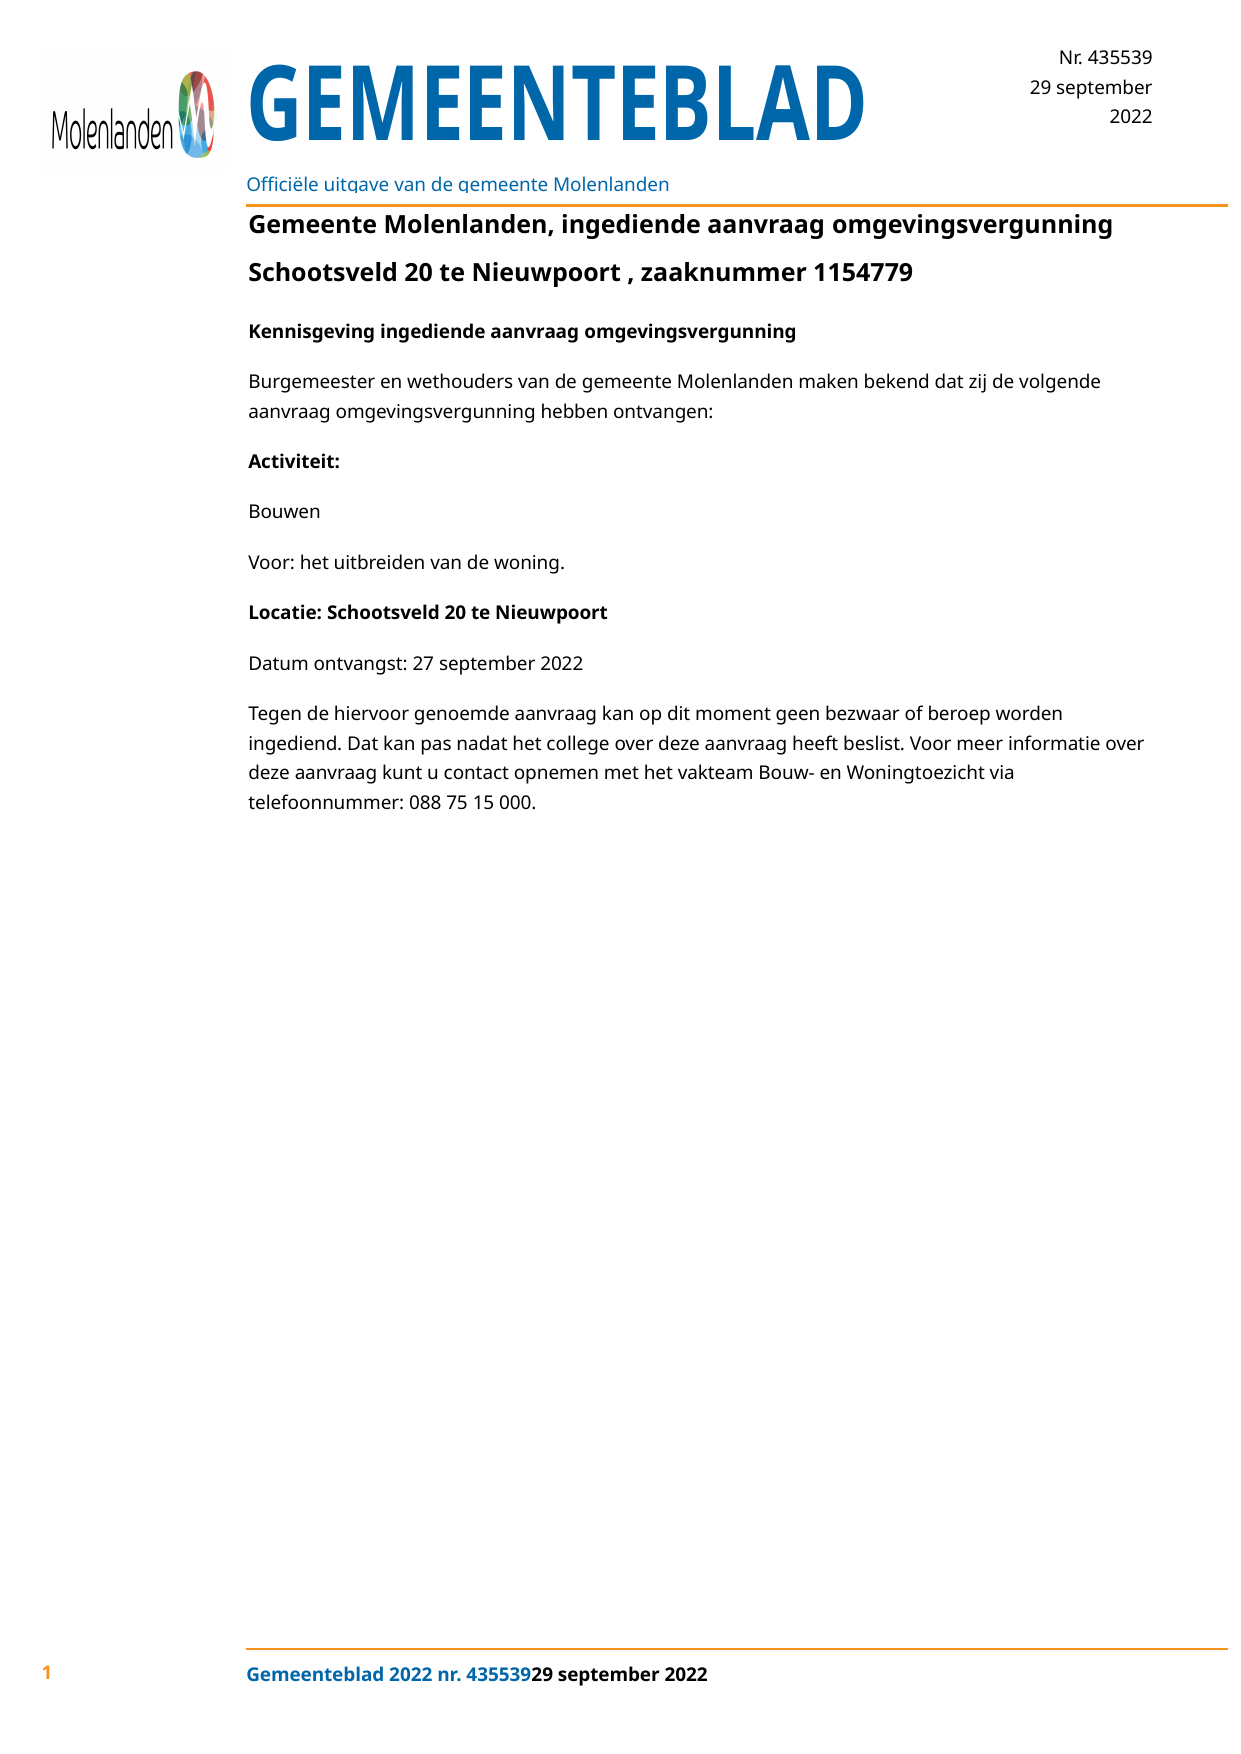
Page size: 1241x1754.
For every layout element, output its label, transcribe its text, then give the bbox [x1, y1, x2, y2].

text Burgemeester en wethouders van de gemeente Molenlanden maken bekend dat zij de volgende aanvraag omgevingsvergunning hebben ontvangen: [248, 368, 1152, 424]
text Datum ontvangst: 27 september 2022 [248, 650, 1152, 676]
text Activiteit: [248, 448, 1152, 474]
text Locatie: Schootsveld 20 te Nieuwpoort [248, 599, 1152, 625]
text Voor: het uitbreiden van de woning. [248, 549, 1152, 575]
text Tegen de hiervoor genoemde aanvraag kan op dit moment geen bezwaar of beroep worden ingediend. Dat kan pas nadat het college over deze aanvraag heeft beslist. Voor meer informatie over deze aanvraag kunt u contact opnemen met het vakteam Bouw- en Woningtoezicht via telefoonnummer: 088 75 15 000. [248, 700, 1152, 815]
text Gemeente Molenlanden, ingediende aanvraag omgevingsvergunning Schootsveld 20 te Nieuwpoort , zaaknummer 1154779 [248, 207, 1152, 288]
picture [41, 47, 231, 172]
text Kennisgeving ingediende aanvraag omgevingsvergunning [248, 318, 1152, 344]
text Bouwen [248, 499, 1152, 524]
